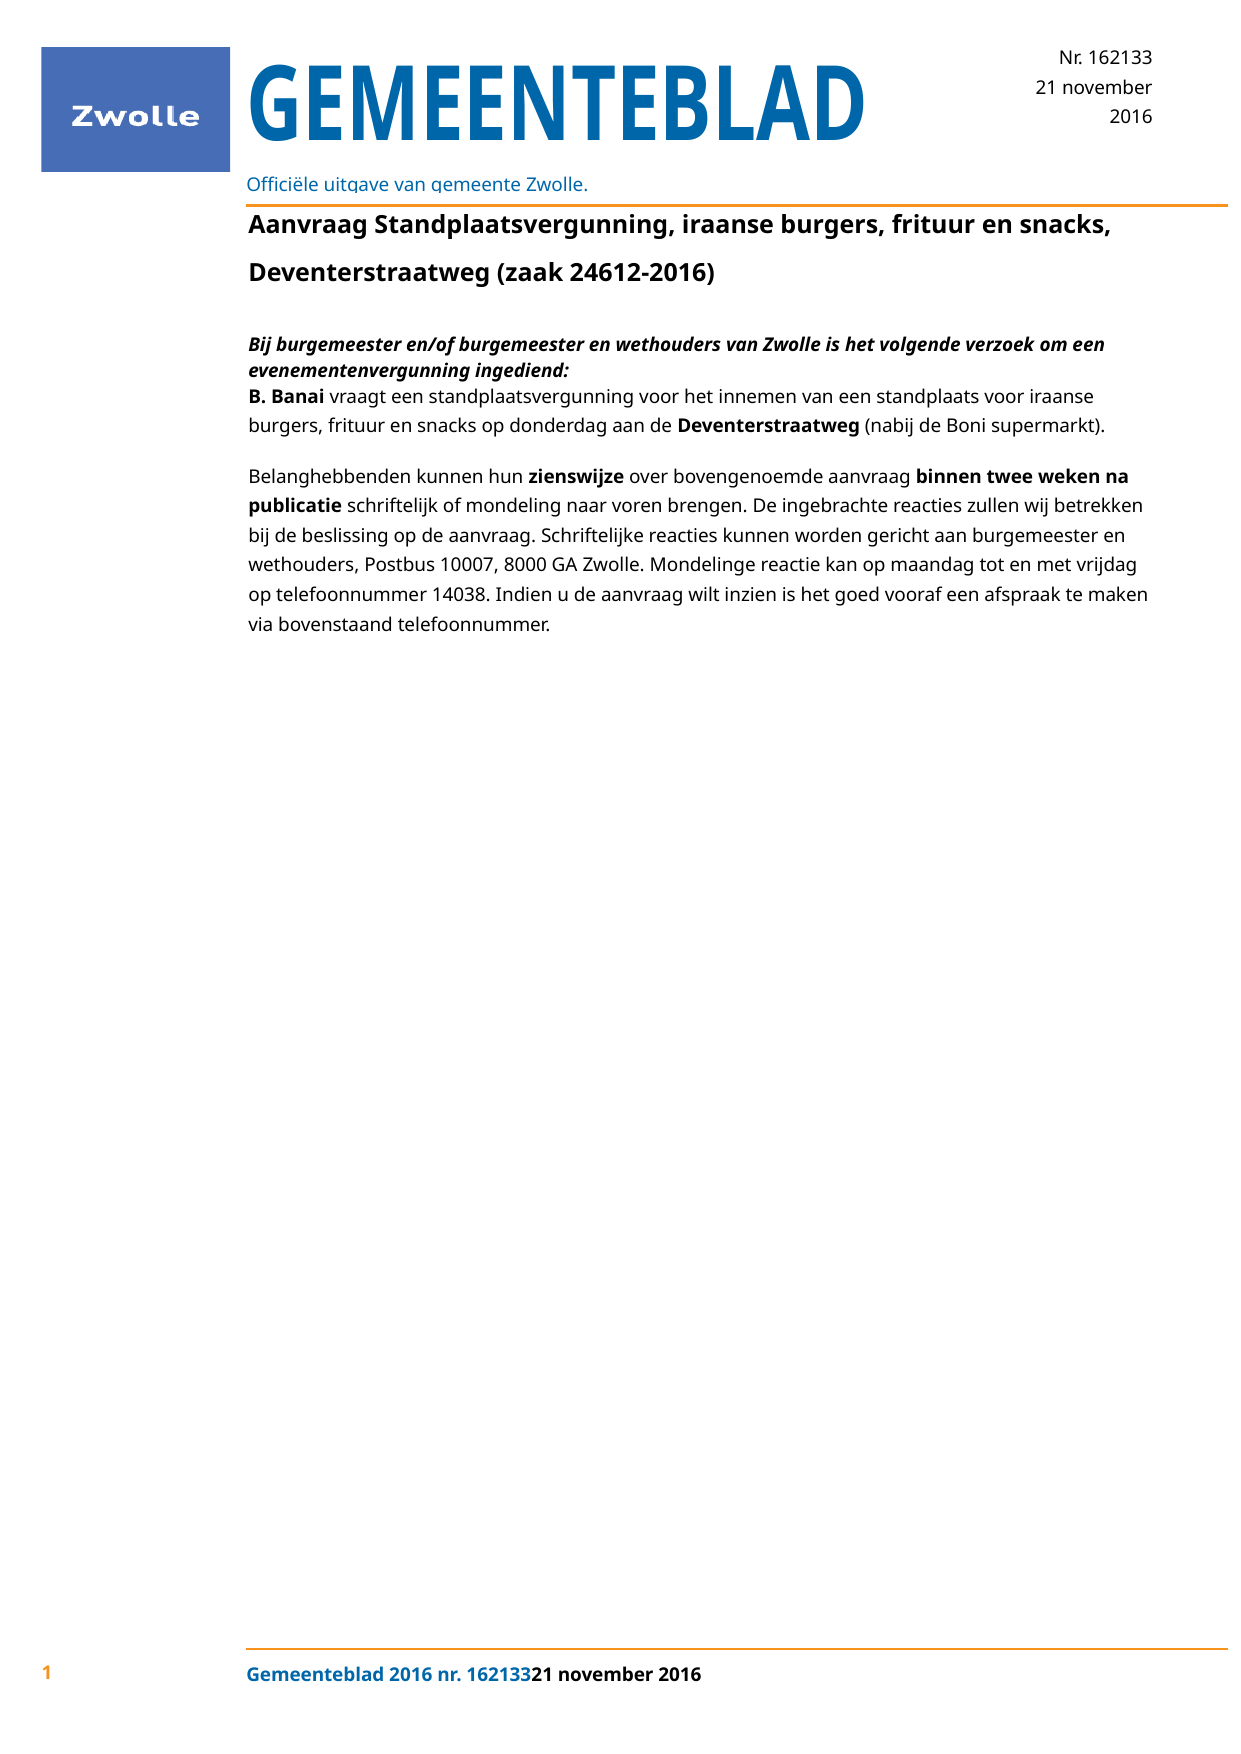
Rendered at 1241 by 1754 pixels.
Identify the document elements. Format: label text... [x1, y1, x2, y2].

text Aanvraag Standplaatsvergunning, iraanse burgers, frituur en snacks, Deventerstraatweg (zaak 24612-2016) [248, 207, 1152, 288]
text Bij burgemeester en/of burgemeester en wethouders van Zwolle is het volgende verzoek om een evenementenvergunning ingediend: [248, 331, 1152, 383]
picture [41, 47, 231, 172]
text B. Banai vraagt een standplaatsvergunning voor het innemen van een standplaats voor iraanse burgers, frituur en snacks op donderdag aan de Deventerstraatweg (nabij de Boni supermarkt). [248, 383, 1152, 438]
text Belanghebbenden kunnen hun zienswijze over bovengenoemde aanvraag binnen twee weken na publicatie schriftelijk of mondeling naar voren brengen. De ingebrachte reacties zullen wij betrekken bij de beslissing op de aanvraag. Schriftelijke reacties kunnen worden gericht aan burgemeester en wethouders, Postbus 10007, 8000 GA Zwolle. Mondelinge reactie kan op maandag tot en met vrijdag op telefoonnummer 14038. Indien u de aanvraag wilt inzien is het goed vooraf een afspraak te maken via bovenstaand telefoonnummer. [248, 463, 1152, 637]
